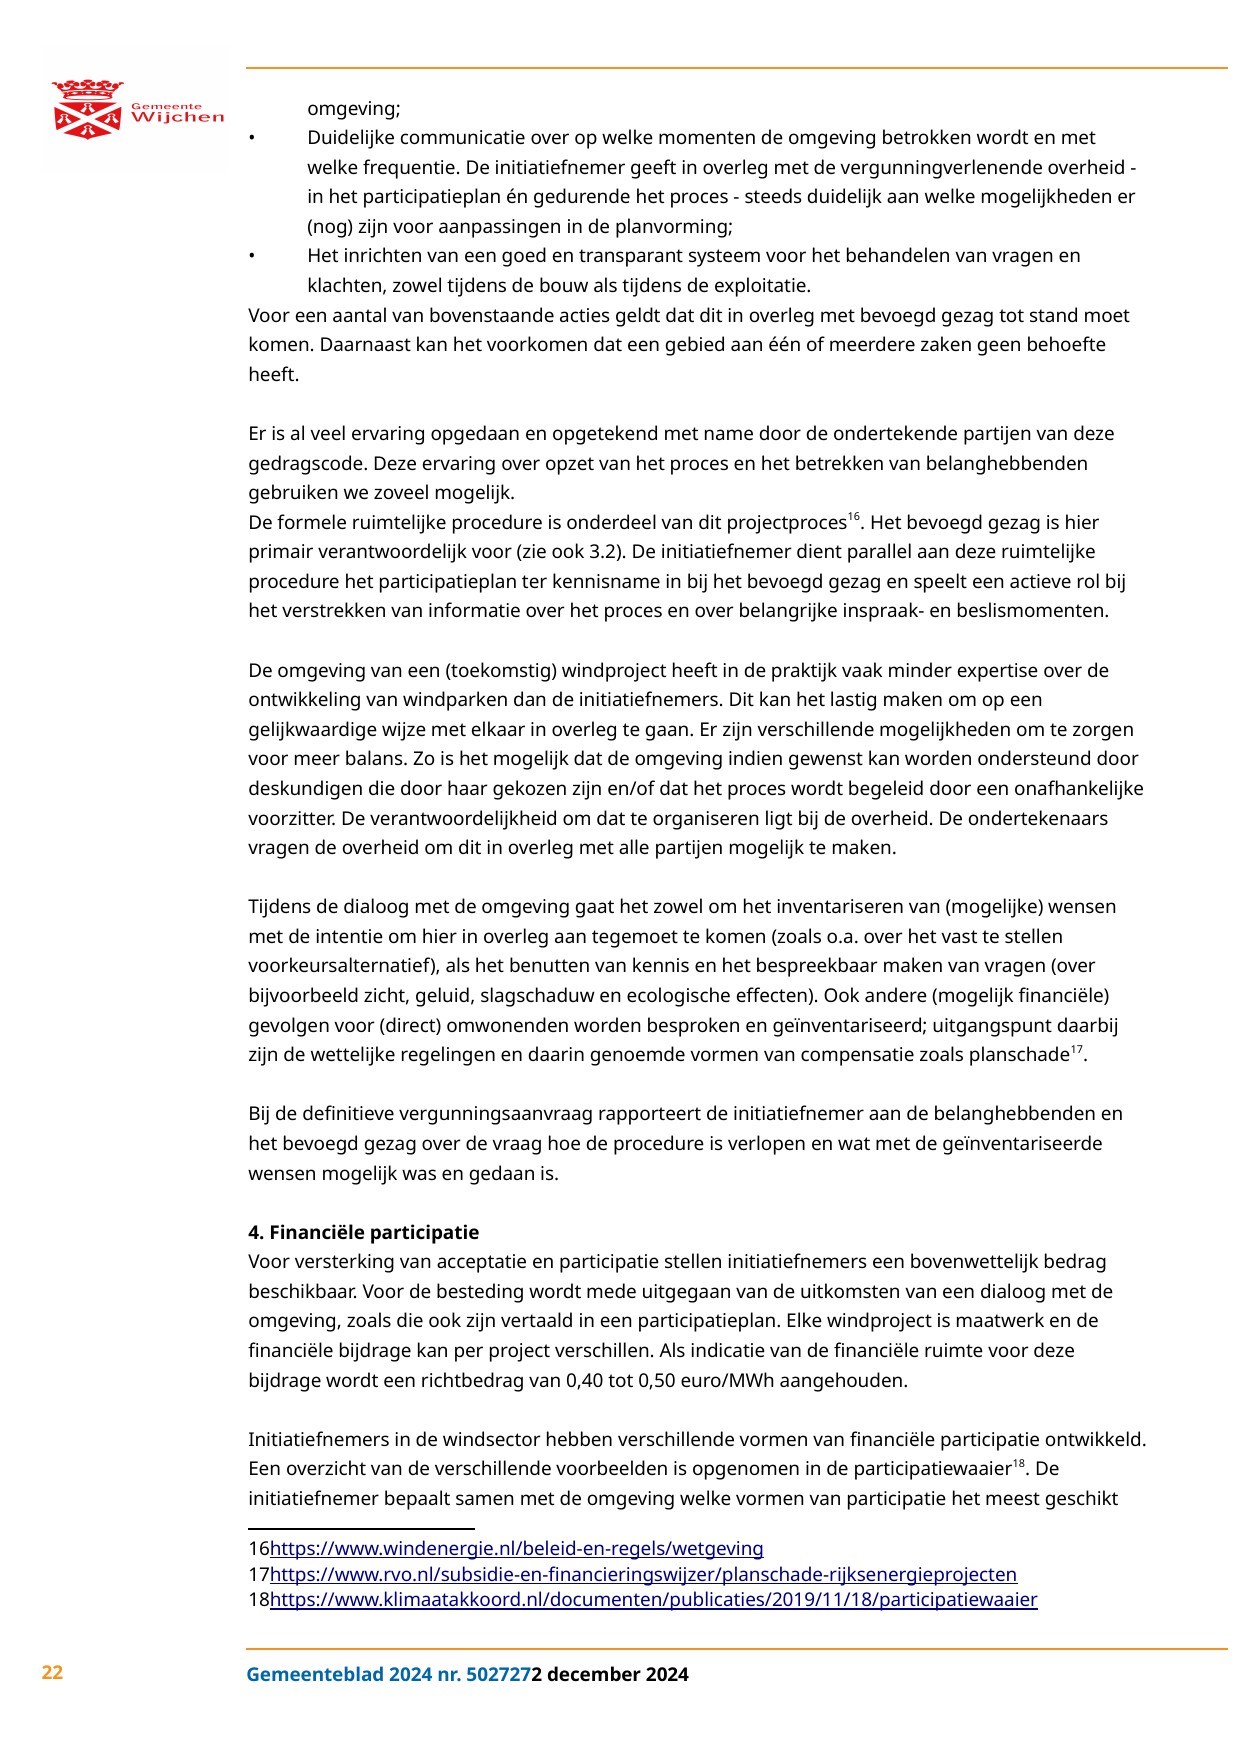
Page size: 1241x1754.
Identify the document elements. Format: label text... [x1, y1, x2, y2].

picture [41, 47, 231, 172]
text Initiatiefnemers in de windsector hebben verschillende vormen van financiële participatie ontwikkeld. Een overzicht van de verschillende voorbeelden is opgenomen in de participatiewaaier. De initiatiefnemer bepaalt samen met de omgeving welke vormen van participatie het meest geschikt [248, 1426, 1152, 1511]
text Er is al veel ervaring opgedaan en opgetekend met name door de ondertekende partijen van deze gedragscode. Deze ervaring over opzet van het proces en het betrekken van belanghebbenden gebruiken we zoveel mogelijk. [248, 420, 1152, 505]
list omgeving; [248, 95, 1152, 121]
text Voor versterking van acceptatie en participatie stellen initiatiefnemers een bovenwettelijk bedrag beschikbaar. Voor de besteding wordt mede uitgegaan van de uitkomsten van een dialoog met de omgeving, zoals die ook zijn vertaald in een participatieplan. Elke windproject is maatwerk en de financiële bijdrage kan per project verschillen. Als indicatie van de financiële ruimte voor deze bijdrage wordt een richtbedrag van 0,40 tot 0,50 euro/MWh aangehouden. [248, 1248, 1152, 1393]
text Voor een aantal van bovenstaande acties geldt dat dit in overleg met bevoegd gezag tot stand moet komen. Daarnaast kan het voorkomen dat een gebied aan één of meerdere zaken geen behoefte heeft. [248, 302, 1152, 387]
text Bij de definitieve vergunningsaanvraag rapporteert de initiatiefnemer aan de belanghebbenden en het bevoegd gezag over de vraag hoe de procedure is verlopen en wat met de geïnventariseerde wensen mogelijk was en gedaan is. [248, 1101, 1152, 1186]
text https://www.klimaatakkoord.nl/documenten/publicaties/2019/11/18/participatiewaaier [248, 1586, 1152, 1612]
list Het inrichten van een goed en transparant systeem voor het behandelen van vragen en klachten, zowel tijdens de bouw als tijdens de exploitatie. [248, 243, 1152, 298]
text De formele ruimtelijke procedure is onderdeel van dit projectproces. Het bevoegd gezag is hier primair verantwoordelijk voor (zie ook 3.2). De initiatiefnemer dient parallel aan deze ruimtelijke procedure het participatieplan ter kennisname in bij het bevoegd gezag en speelt een actieve rol bij het verstrekken van informatie over het proces en over belangrijke inspraak- en beslismomenten. [248, 509, 1152, 623]
list Duidelijke communicatie over op welke momenten de omgeving betrokken wordt en met welke frequentie. De initiatiefnemer geeft in overleg met de vergunningverlenende overheid - in het participatieplan én gedurende het proces - steeds duidelijk aan welke mogelijkheden er (nog) zijn voor aanpassingen in de planvorming; [248, 124, 1152, 239]
text https://www.windenergie.nl/beleid-en-regels/wetgeving [248, 1535, 1152, 1561]
text 4. Financiële participatie [248, 1219, 1152, 1245]
text De omgeving van een (toekomstig) windproject heeft in de praktijk vaak minder expertise over de ontwikkeling van windparken dan de initiatiefnemers. Dit kan het lastig maken om op een gelijkwaardige wijze met elkaar in overleg te gaan. Er zijn verschillende mogelijkheden om te zorgen voor meer balans. Zo is het mogelijk dat de omgeving indien gewenst kan worden ondersteund door deskundigen die door haar gekozen zijn en/of dat het proces wordt begeleid door een onafhankelijke voorzitter. De verantwoordelijkheid om dat te organiseren ligt bij de overheid. De ondertekenaars vragen de overheid om dit in overleg met alle partijen mogelijk te maken. [248, 657, 1152, 860]
text Tijdens de dialoog met de omgeving gaat het zowel om het inventariseren van (mogelijke) wensen met de intentie om hier in overleg aan tegemoet te komen (zoals o.a. over het vast te stellen voorkeursalternatief), als het benutten van kennis en het bespreekbaar maken van vragen (over bijvoorbeeld zicht, geluid, slagschaduw en ecologische effecten). Ook andere (mogelijk financiële) gevolgen voor (direct) omwonenden worden besproken en geïnventariseerd; uitgangspunt daarbij zijn de wettelijke regelingen en daarin genoemde vormen van compensatie zoals planschade. [248, 893, 1152, 1067]
text https://www.rvo.nl/subsidie-en-financieringswijzer/planschade-rijksenergieprojecten [248, 1561, 1152, 1586]
